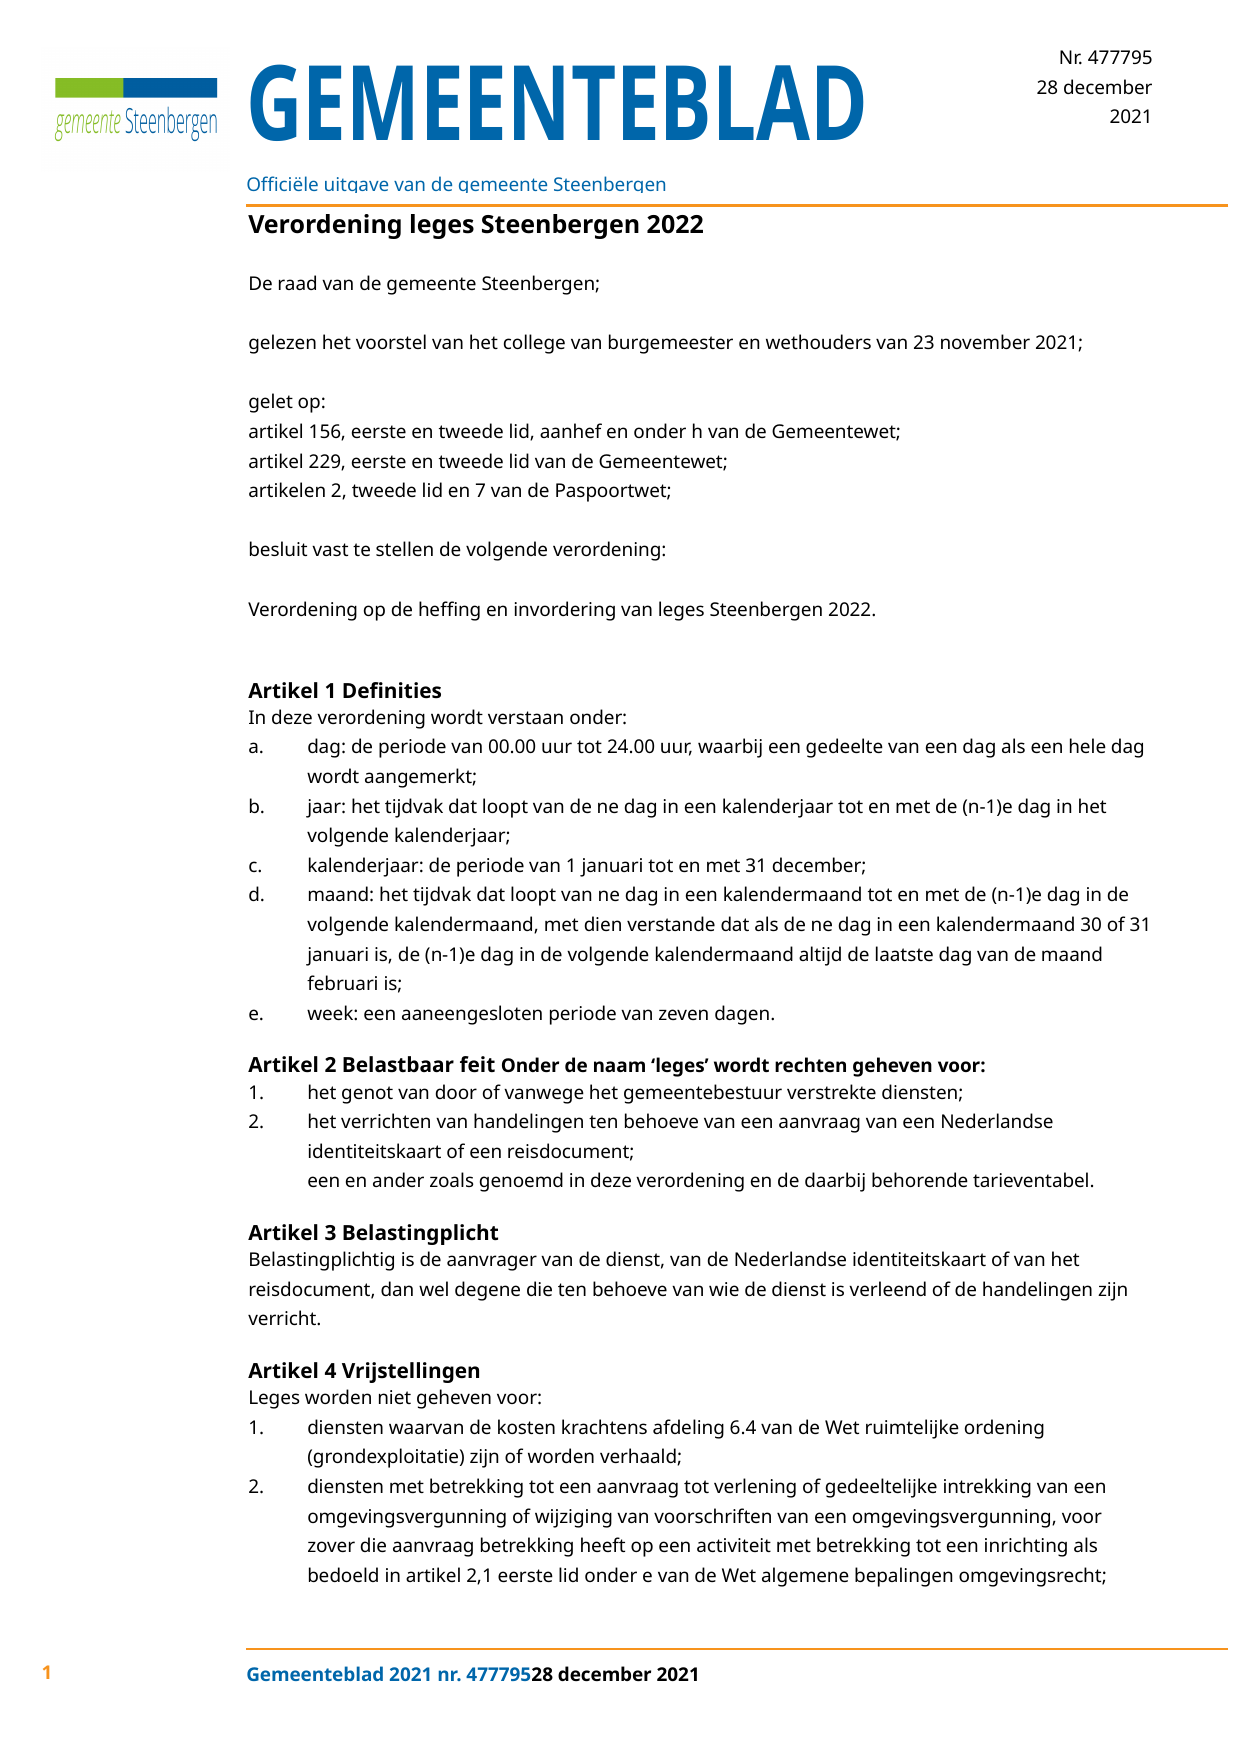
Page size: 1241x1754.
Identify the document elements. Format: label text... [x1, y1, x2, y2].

list het verrichten van handelingen ten behoeve van een aanvraag van een Nederlandse identiteitskaart of een reisdocument; [248, 1108, 1152, 1164]
list een en ander zoals genoemd in deze verordening en de daarbij behorende tarieventabel. [248, 1168, 1152, 1193]
list het genot van door of vanwege het gemeentebestuur verstrekte diensten; [248, 1079, 1152, 1104]
list week: een aaneengesloten periode van zeven dagen. [248, 1000, 1152, 1026]
text Artikel 4 Vrijstellingen [248, 1356, 1152, 1384]
list maand: het tijdvak dat loopt van ne dag in een kalendermaand tot en met de (n-1)e dag in de volgende kalendermaand, met dien verstande dat als de ne dag in een kalendermaand 30 of 31 januari is, de (n-1)e dag in de volgende kalendermaand altijd de laatste dag van de maand februari is; [248, 882, 1152, 996]
list jaar: het tijdvak dat loopt van de ne dag in een kalenderjaar tot en met de (n-1)e dag in het volgende kalenderjaar; [248, 793, 1152, 848]
text Artikel 1 Definities [248, 676, 1152, 704]
text Leges worden niet geheven voor: [248, 1384, 1152, 1410]
text Verordening op de heffing en invordering van leges Steenbergen 2022. [248, 596, 1152, 621]
text De raad van de gemeente Steenbergen; [248, 270, 1152, 296]
text In deze verordening wordt verstaan onder: [248, 704, 1152, 730]
text besluit vast te stellen de volgende verordening: [248, 537, 1152, 562]
text gelet op: [248, 389, 1152, 414]
text artikel 156, eerste en tweede lid, aanhef en onder h van de Gemeentewet; [248, 418, 1152, 444]
text Artikel 2 Belastbaar feit Onder de naam ‘leges’ wordt rechten geheven voor: [248, 1050, 1152, 1079]
text Belastingplichtig is de aanvrager van de dienst, van de Nederlandse identiteitskaart of van het reisdocument, dan wel degene die ten behoeve van wie de dienst is verleend of de handelingen zijn verricht. [248, 1246, 1152, 1331]
text artikelen 2, tweede lid en 7 van de Paspoortwet; [248, 477, 1152, 503]
list kalenderjaar: de periode van 1 januari tot en met 31 december; [248, 852, 1152, 878]
text gelezen het voorstel van het college van burgemeester en wethouders van 23 november 2021; [248, 329, 1152, 355]
text Verordening leges Steenbergen 2022 [248, 207, 1152, 241]
text artikel 229, eerste en tweede lid van de Gemeentewet; [248, 448, 1152, 473]
text Artikel 3 Belastingplicht [248, 1218, 1152, 1246]
picture [41, 47, 231, 172]
list diensten met betrekking tot een aanvraag tot verlening of gedeeltelijke intrekking van een omgevingsvergunning of wijziging van voorschriften van een omgevingsvergunning, voor zover die aanvraag betrekking heeft op een activiteit met betrekking tot een inrichting als bedoeld in artikel 2,1 eerste lid onder e van de Wet algemene bepalingen omgevingsrecht; [248, 1473, 1152, 1588]
list dag: de periode van 00.00 uur tot 24.00 uur, waarbij een gedeelte van een dag als een hele dag wordt aangemerkt; [248, 734, 1152, 789]
list diensten waarvan de kosten krachtens afdeling 6.4 van de Wet ruimtelijke ordening (grondexploitatie) zijn of worden verhaald; [248, 1414, 1152, 1469]
